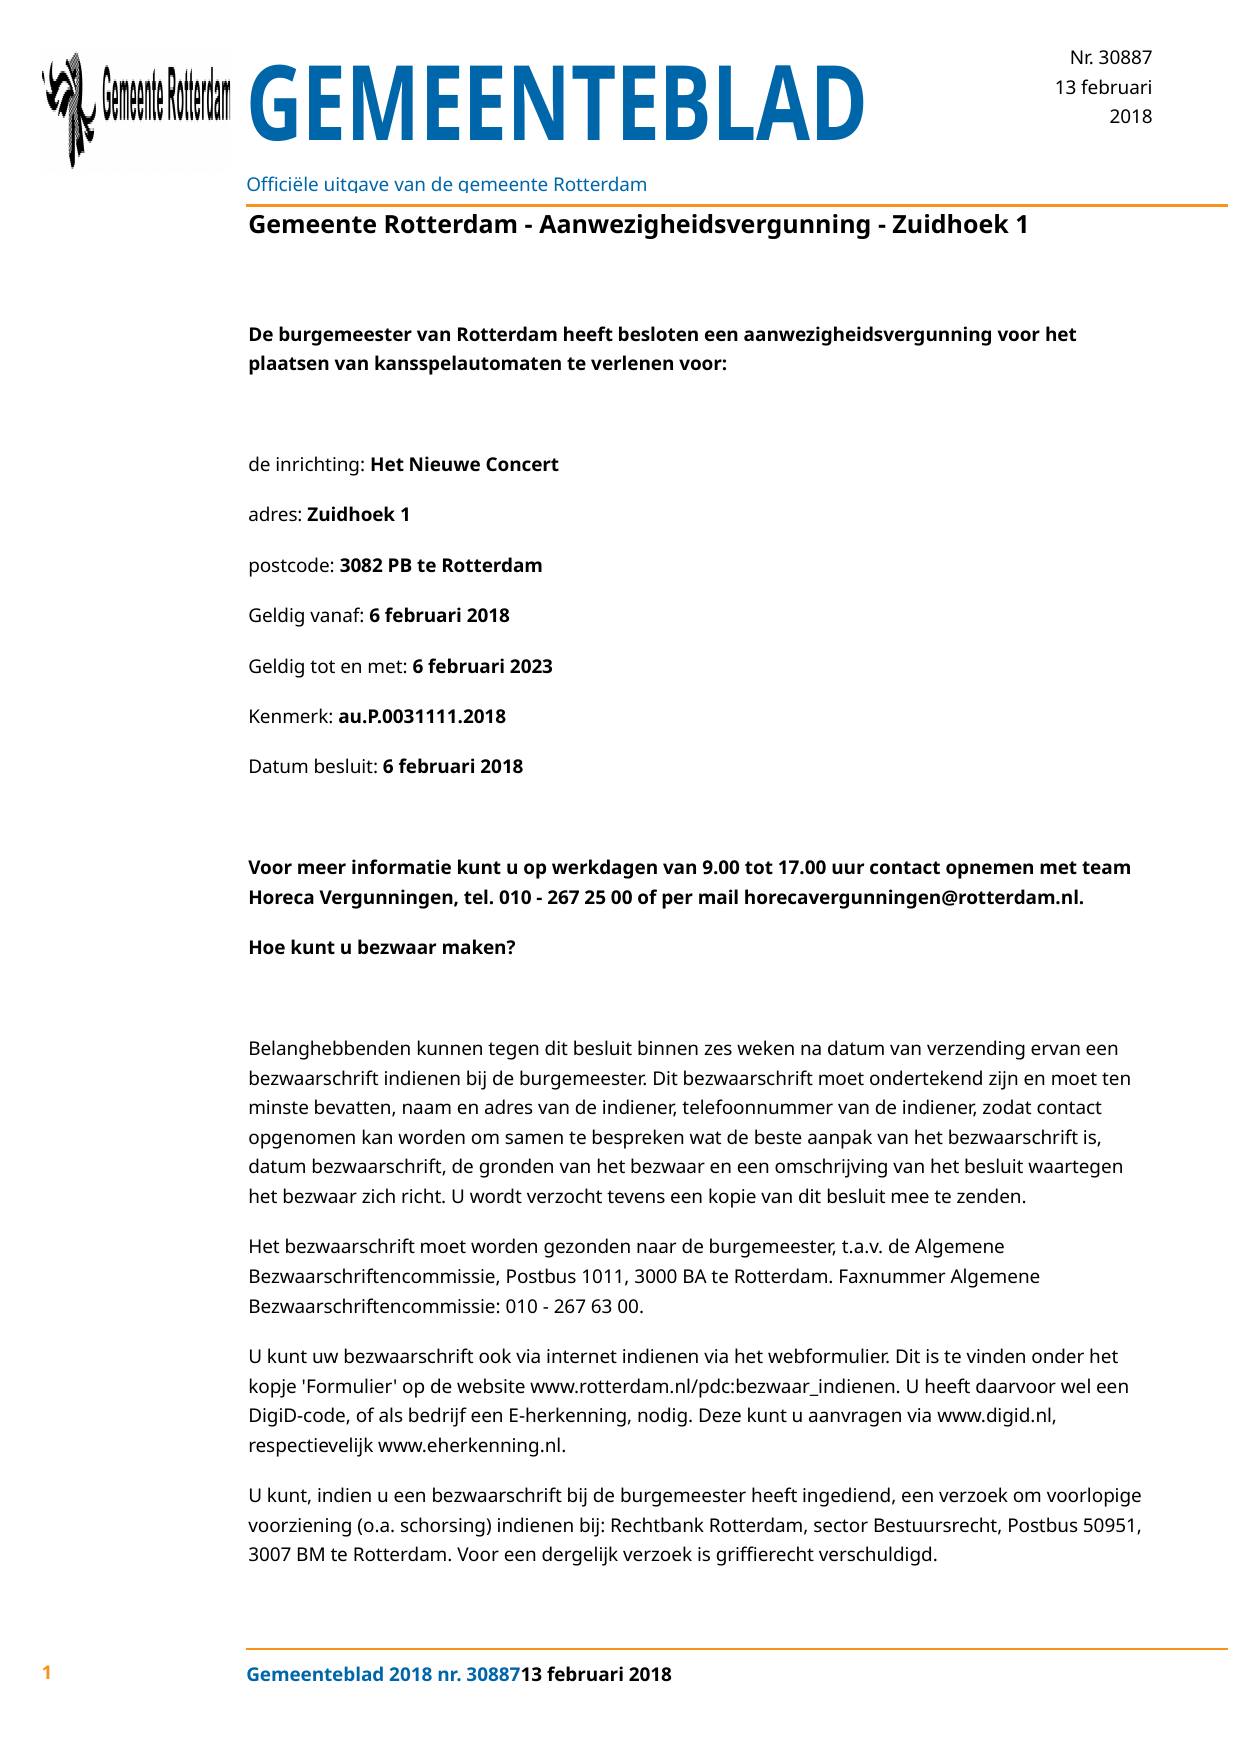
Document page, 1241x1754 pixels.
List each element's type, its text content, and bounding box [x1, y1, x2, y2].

text Belanghebbenden kunnen tegen dit besluit binnen zes weken na datum van verzending ervan een bezwaarschrift indienen bij de burgemeester. Dit bezwaarschrift moet ondertekend zijn en moet ten minste bevatten, naam en adres van de indiener, telefoonnummer van de indiener, zodat contact opgenomen kan worden om samen te bespreken wat de beste aanpak van het bezwaarschrift is, datum bezwaarschrift, de gronden van het bezwaar en een omschrijving van het besluit waartegen het bezwaar zich richt. U wordt verzocht tevens een kopie van dit besluit mee te zenden. [248, 1035, 1152, 1209]
text Gemeente Rotterdam - Aanwezigheidsvergunning - Zuidhoek 1 [248, 207, 1152, 241]
text adres: Zuidhoek 1 [248, 502, 1152, 527]
text U kunt uw bezwaarschrift ook via internet indienen via het webformulier. Dit is te vinden onder het kopje 'Formulier' op de website www.rotterdam.nl/pdc:bezwaar_indienen. U heeft daarvoor wel een DigiD-code, of als bedrijf een E-herkenning, nodig. Deze kunt u aanvragen via www.digid.nl, respectievelijk www.eherkenning.nl. [248, 1343, 1152, 1458]
text Geldig vanaf: 6 februari 2018 [248, 602, 1152, 628]
text Het bezwaarschrift moet worden gezonden naar de burgemeester, t.a.v. de Algemene Bezwaarschriftencommissie, Postbus 1011, 3000 BA te Rotterdam. Faxnummer Algemene Bezwaarschriftencommissie: 010 - 267 63 00. [248, 1234, 1152, 1318]
text Voor meer informatie kunt u op werkdagen van 9.00 tot 17.00 uur contact opnemen met team Horeca Vergunningen, tel. 010 - 267 25 00 of per mail horecavergunningen@rotterdam.nl. [248, 854, 1152, 910]
text U kunt, indien u een bezwaarschrift bij de burgemeester heeft ingediend, een verzoek om voorlopige voorziening (o.a. schorsing) indienen bij: Rechtbank Rotterdam, sector Bestuursrecht, Postbus 50951, 3007 BM te Rotterdam. Voor een dergelijk verzoek is griffierecht verschuldigd. [248, 1482, 1152, 1567]
text postcode: 3082 PB te Rotterdam [248, 552, 1152, 578]
picture [41, 47, 231, 172]
text Geldig tot en met: 6 februari 2023 [248, 653, 1152, 678]
text de inrichting: Het Nieuwe Concert [248, 451, 1152, 477]
text Hoe kunt u bezwaar maken? [248, 934, 1152, 960]
text Datum besluit: 6 februari 2018 [248, 754, 1152, 779]
text Kenmerk: au.P.0031111.2018 [248, 703, 1152, 729]
text De burgemeester van Rotterdam heeft besloten een aanwezigheidsvergunning voor het plaatsen van kansspelautomaten te verlenen voor: [248, 321, 1152, 376]
